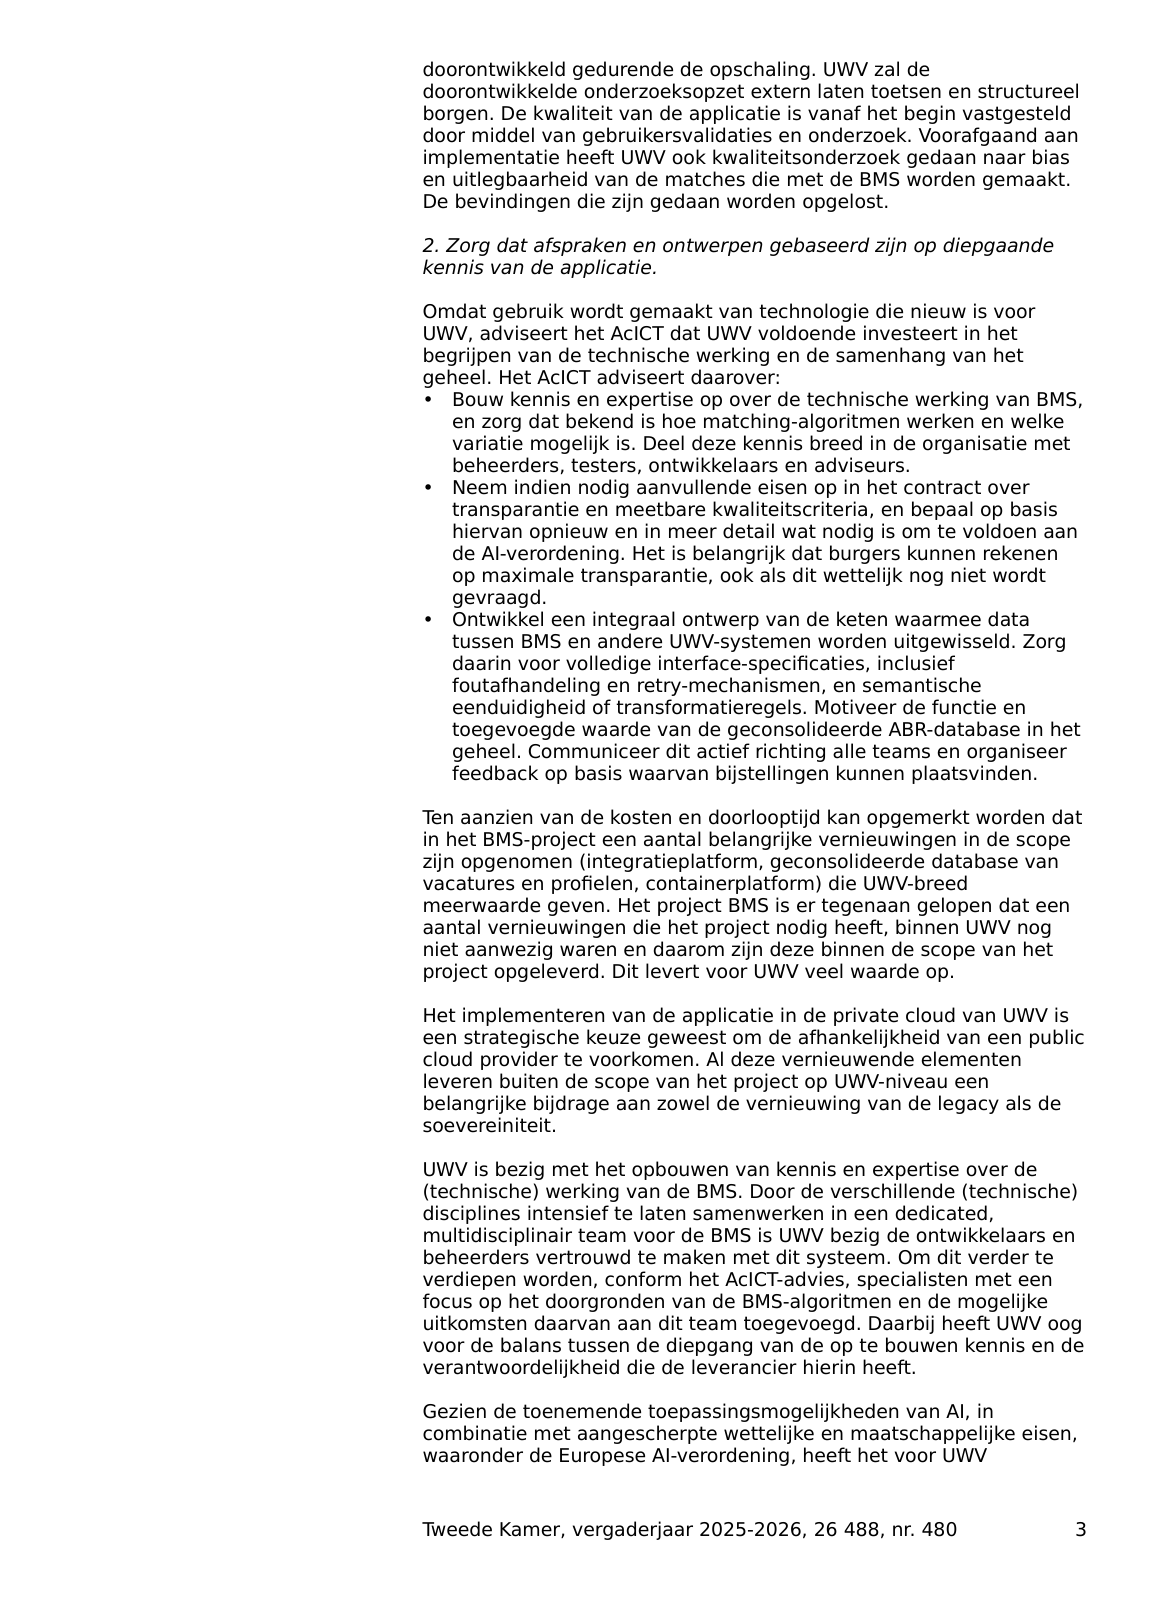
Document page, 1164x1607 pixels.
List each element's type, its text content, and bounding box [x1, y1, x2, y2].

subtitle 2. Zorg dat afspraken en ontwerpen gebaseerd zijn op diepgaande kennis van de applicatie. [422, 235, 1087, 279]
text • Neem indien nodig aanvullende eisen op in het contract over transparantie en meetbare kwaliteitscriteria, en bepaal op basis hiervan opnieuw en in meer detail wat nodig is om te voldoen aan de AI-verordening. Het is belangrijk dat burgers kunnen rekenen op maximale transparantie, ook als dit wettelijk nog niet wordt gevraagd. [422, 477, 1087, 609]
text • Ontwikkel een integraal ontwerp van de keten waarmee data tussen BMS en andere UWV-systemen worden uitgewisseld. Zorg daarin voor volledige interface-specificaties, inclusief foutafhandeling en retry-mechanismen, en semantische eenduidigheid of transformatieregels. Motiveer de functie en toegevoegde waarde van de geconsolideerde ABR-database in het geheel. Communiceer dit actief richting alle teams en organiseer feedback op basis waarvan bijstellingen kunnen plaatsvinden. [422, 609, 1087, 785]
text Gezien de toenemende toepassingsmogelijkheden van AI, in combinatie met aangescherpte wettelijke en maatschappelijke eisen, waaronder de Europese AI-verordening, heeft het voor UWV [422, 1401, 1087, 1467]
text Omdat gebruik wordt gemaakt van technologie die nieuw is voor UWV, adviseert het AcICT dat UWV voldoende investeert in het begrijpen van de technische werking en de samenhang van het geheel. Het AcICT adviseert daarover: [422, 301, 1087, 389]
text • Bouw kennis en expertise op over de technische werking van BMS, en zorg dat bekend is hoe matching-algoritmen werken en welke variatie mogelijk is. Deel deze kennis breed in de organisatie met beheerders, testers, ontwikkelaars en adviseurs. [422, 389, 1087, 477]
text UWV is bezig met het opbouwen van kennis en expertise over de (technische) werking van de BMS. Door de verschillende (technische) disciplines intensief te laten samenwerken in een dedicated, multidisciplinair team voor de BMS is UWV bezig de ontwikkelaars en beheerders vertrouwd te maken met dit systeem. Om dit verder te verdiepen worden, conform het AcICT-advies, specialisten met een focus op het doorgronden van de BMS-algoritmen en de mogelijke uitkomsten daarvan aan dit team toegevoegd. Daarbij heeft UWV oog voor de balans tussen de diepgang van de op te bouwen kennis en de verantwoordelijkheid die de leverancier hierin heeft. [422, 1159, 1087, 1379]
text doorontwikkeld gedurende de opschaling. UWV zal de doorontwikkelde onderzoeksopzet extern laten toetsen en structureel borgen. De kwaliteit van de applicatie is vanaf het begin vastgesteld door middel van gebruikersvalidaties en onderzoek. Voorafgaand aan implementatie heeft UWV ook kwaliteitsonderzoek gedaan naar bias en uitlegbaarheid van de matches die met de BMS worden gemaakt. De bevindingen die zijn gedaan worden opgelost. [422, 59, 1087, 213]
text Ten aanzien van de kosten en doorlooptijd kan opgemerkt worden dat in het BMS-project een aantal belangrijke vernieuwingen in de scope zijn opgenomen (integratieplatform, geconsolideerde database van vacatures en profielen, containerplatform) die UWV-breed meerwaarde geven. Het project BMS is er tegenaan gelopen dat een aantal vernieuwingen die het project nodig heeft, binnen UWV nog niet aanwezig waren en daarom zijn deze binnen de scope van het project opgeleverd. Dit levert voor UWV veel waarde op. [422, 807, 1087, 983]
text Het implementeren van de applicatie in de private cloud van UWV is een strategische keuze geweest om de afhankelijkheid van een public cloud provider te voorkomen. Al deze vernieuwende elementen leveren buiten de scope van het project op UWV-niveau een belangrijke bijdrage aan zowel de vernieuwing van de legacy als de soevereiniteit. [422, 1005, 1087, 1137]
